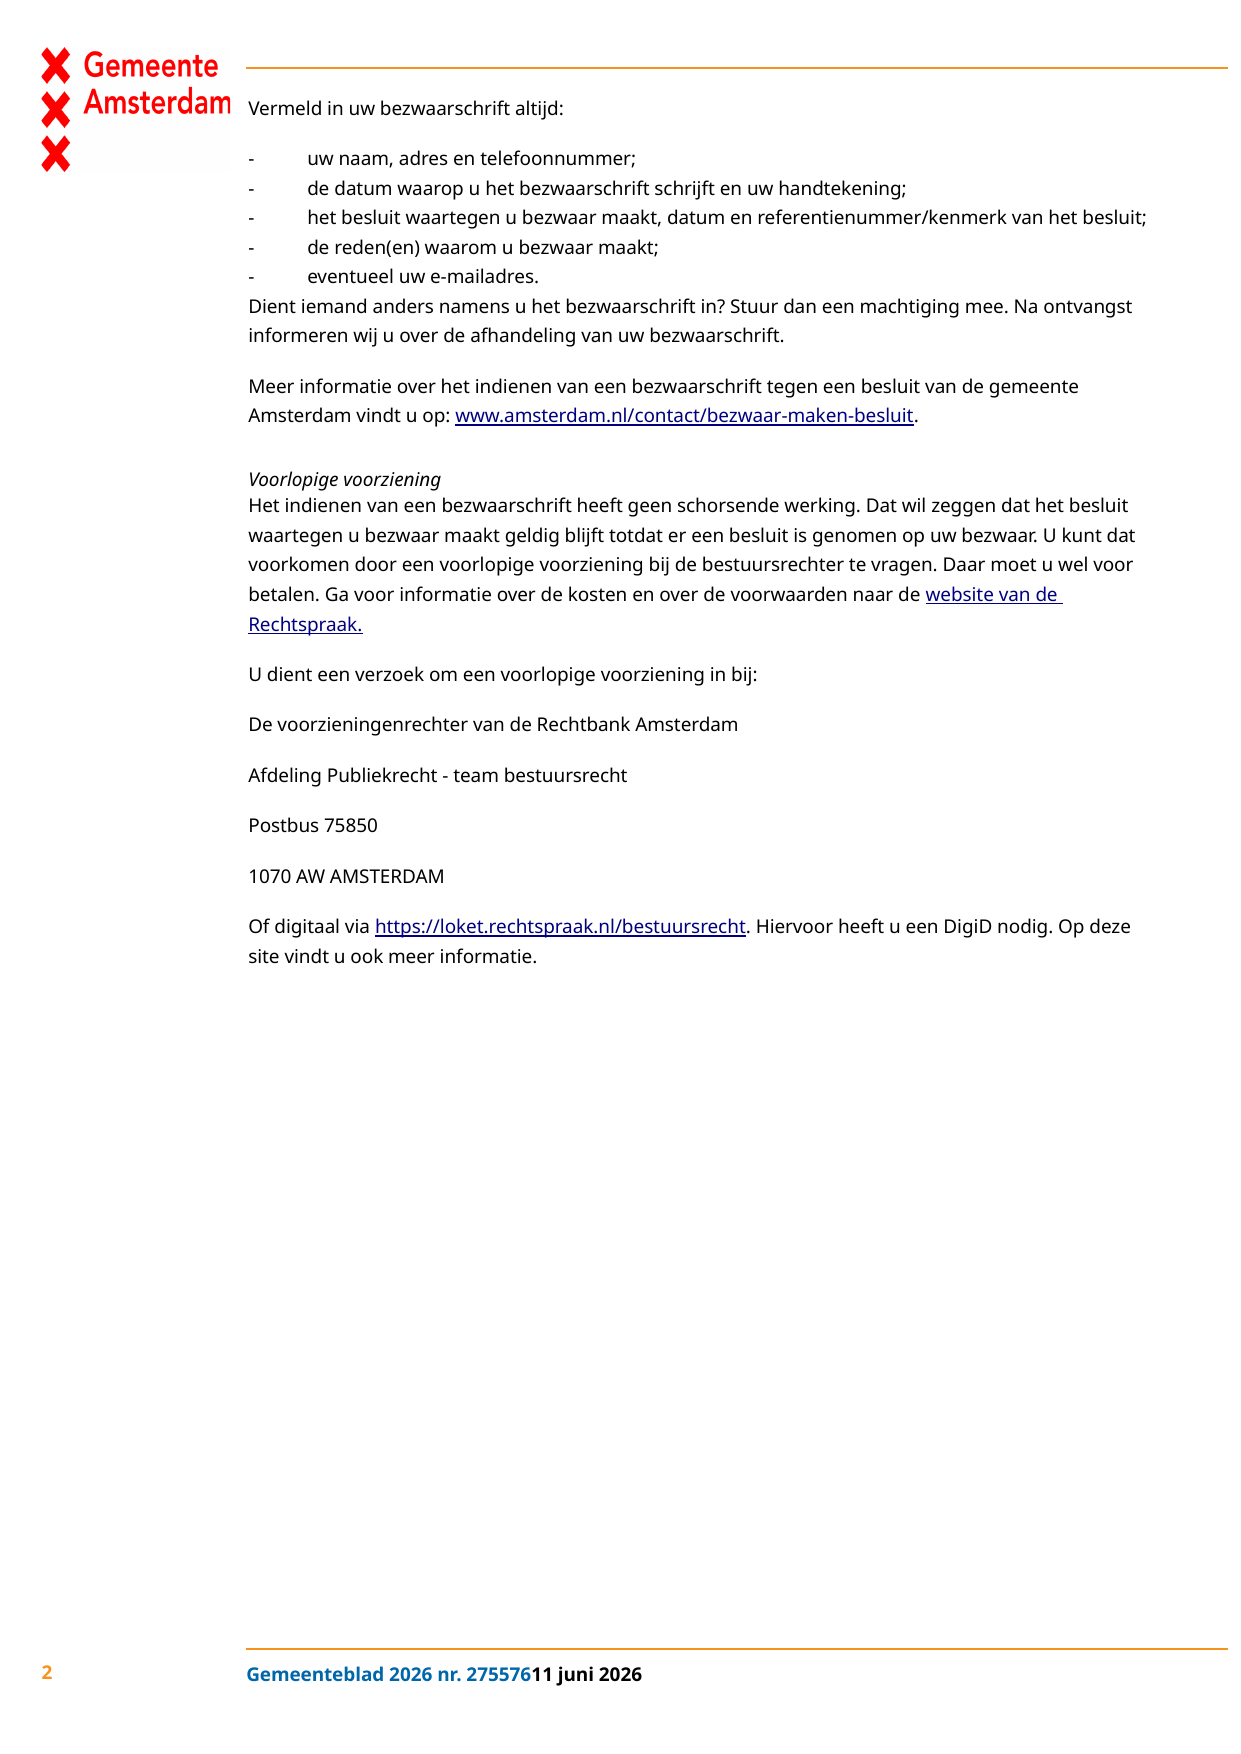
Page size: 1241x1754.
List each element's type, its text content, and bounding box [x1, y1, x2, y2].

text Afdeling Publiekrecht - team bestuursrecht [248, 762, 1152, 788]
list de reden(en) waarom u bezwaar maakt; [248, 234, 1152, 260]
text Of digitaal via https://loket.rechtspraak.nl/bestuursrecht. Hiervoor heeft u een DigiD nodig. Op deze site vindt u ook meer informatie. [248, 913, 1152, 968]
text Meer informatie over het indienen van een bezwaarschrift tegen een besluit van de gemeente Amsterdam vindt u op: www.amsterdam.nl/contact/bezwaar-maken-besluit. [248, 373, 1152, 428]
text Dient iemand anders namens u het bezwaarschrift in? Stuur dan een machtiging mee. Na ontvangst informeren wij u over de afhandeling van uw bezwaarschrift. [248, 293, 1152, 348]
list de datum waarop u het bezwaarschrift schrijft en uw handtekening; [248, 175, 1152, 201]
picture [41, 47, 231, 172]
list uw naam, adres en telefoonnummer; [248, 145, 1152, 171]
list het besluit waartegen u bezwaar maakt, datum en referentienummer/kenmerk van het besluit; [248, 204, 1152, 230]
text De voorzieningenrechter van de Rechtbank Amsterdam [248, 712, 1152, 737]
text U dient een verzoek om een voorlopige voorziening in bij: [248, 661, 1152, 687]
text Postbus 75850 [248, 812, 1152, 838]
text Vermeld in uw bezwaarschrift altijd: [248, 95, 1152, 121]
text Het indienen van een bezwaarschrift heeft geen schorsende werking. Dat wil zeggen dat het besluit waartegen u bezwaar maakt geldig blijft totdat er een besluit is genomen op uw bezwaar. U kunt dat voorkomen door een voorlopige voorziening bij de bestuursrechter te vragen. Daar moet u wel voor betalen. Ga voor informatie over de kosten en over de voorwaarden naar de website van de Rechtspraak. [248, 492, 1152, 636]
list eventueel uw e-mailadres. [248, 263, 1152, 289]
text Voorlopige voorziening [248, 467, 1152, 492]
text 1070 AW AMSTERDAM [248, 863, 1152, 888]
